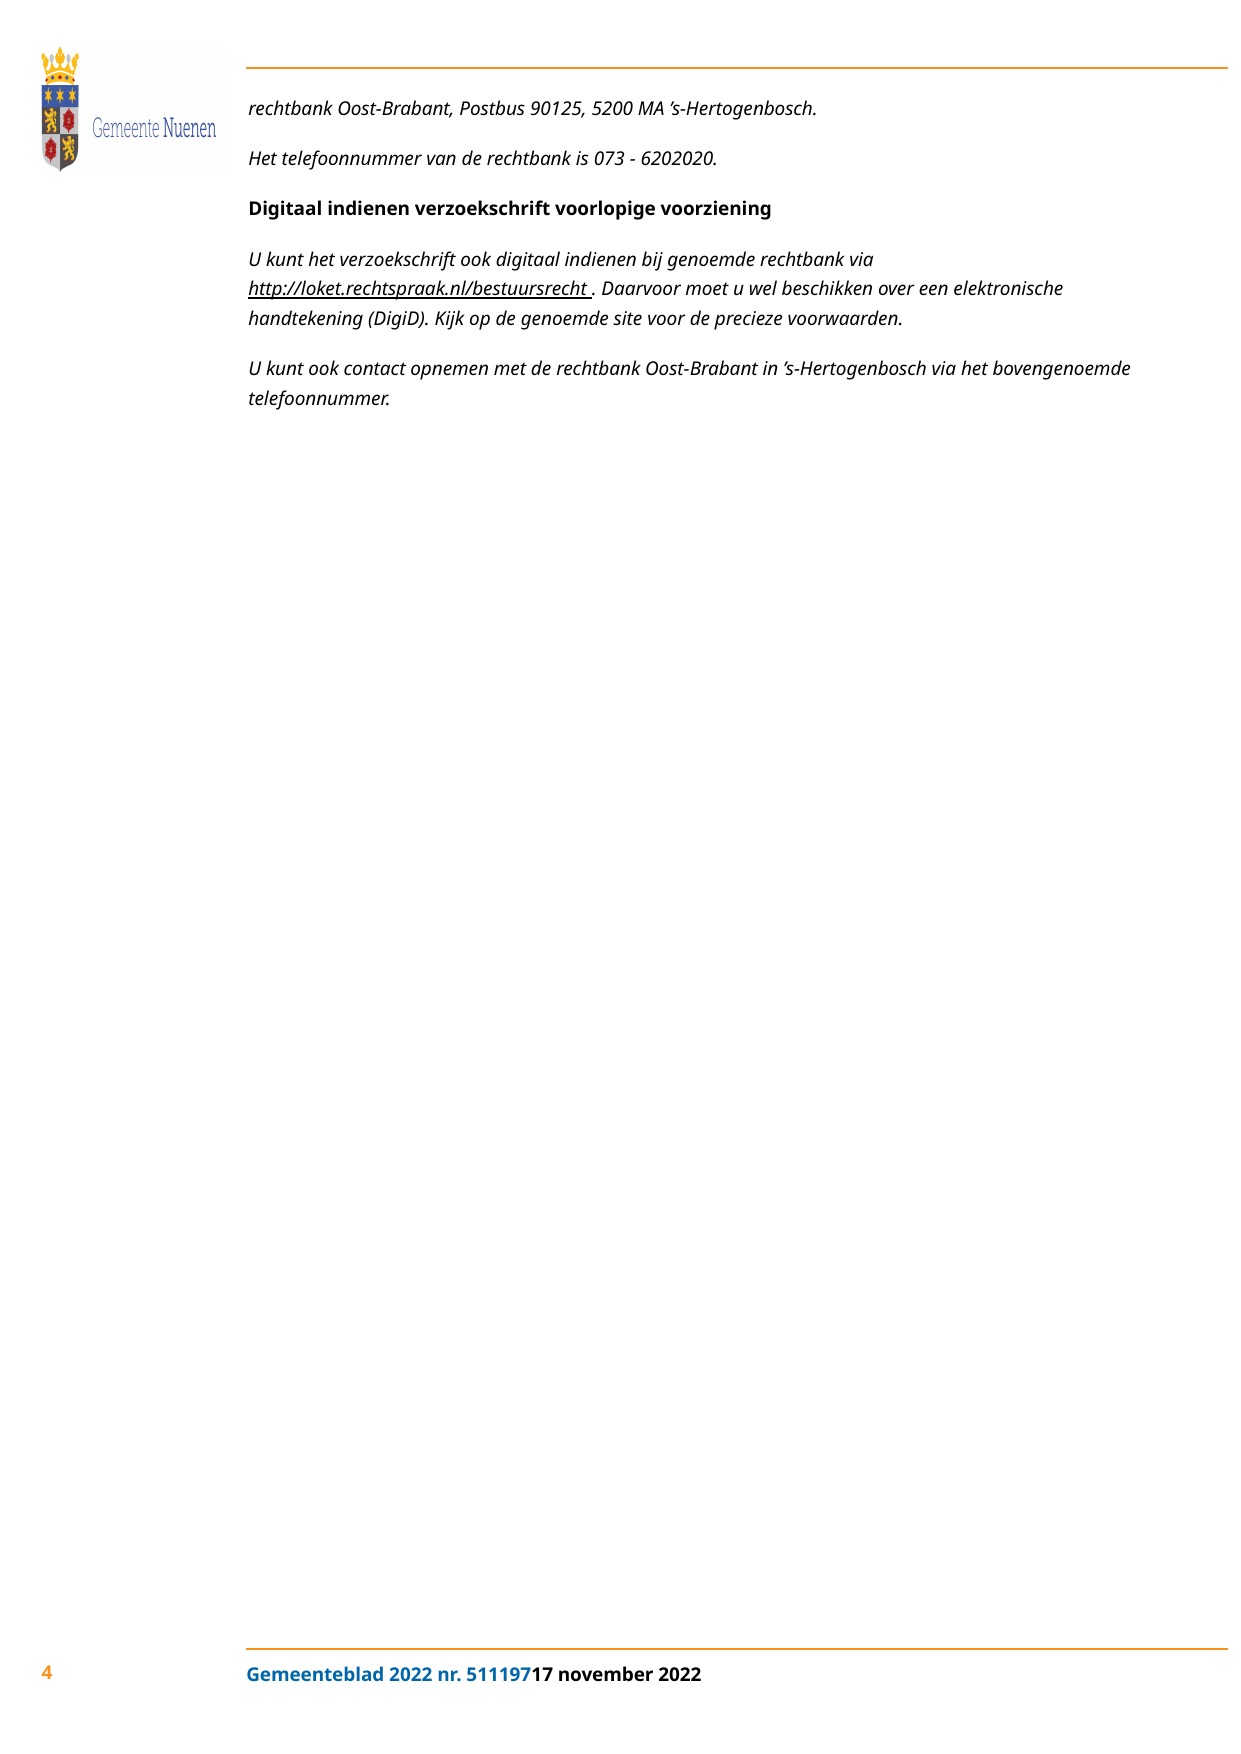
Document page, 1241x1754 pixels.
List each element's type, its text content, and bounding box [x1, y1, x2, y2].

text U kunt ook contact opnemen met de rechtbank Oost-Brabant in ’s-Hertogenbosch via het bovengenoemde telefoonnummer. [248, 356, 1152, 411]
picture [41, 47, 231, 172]
text rechtbank Oost-Brabant, Postbus 90125, 5200 MA ’s-Hertogenbosch. [248, 95, 1152, 121]
text Digitaal indienen verzoekschrift voorlopige voorziening [248, 196, 1152, 221]
text Het telefoonnummer van de rechtbank is 073 - 6202020. [248, 145, 1152, 171]
text U kunt het verzoekschrift ook digitaal indienen bij genoemde rechtbank via http://loket.rechtspraak.nl/bestuursrecht . Daarvoor moet u wel beschikken over een elektronische handtekening (DigiD). Kijk op de genoemde site voor de precieze voorwaarden. [248, 246, 1152, 331]
